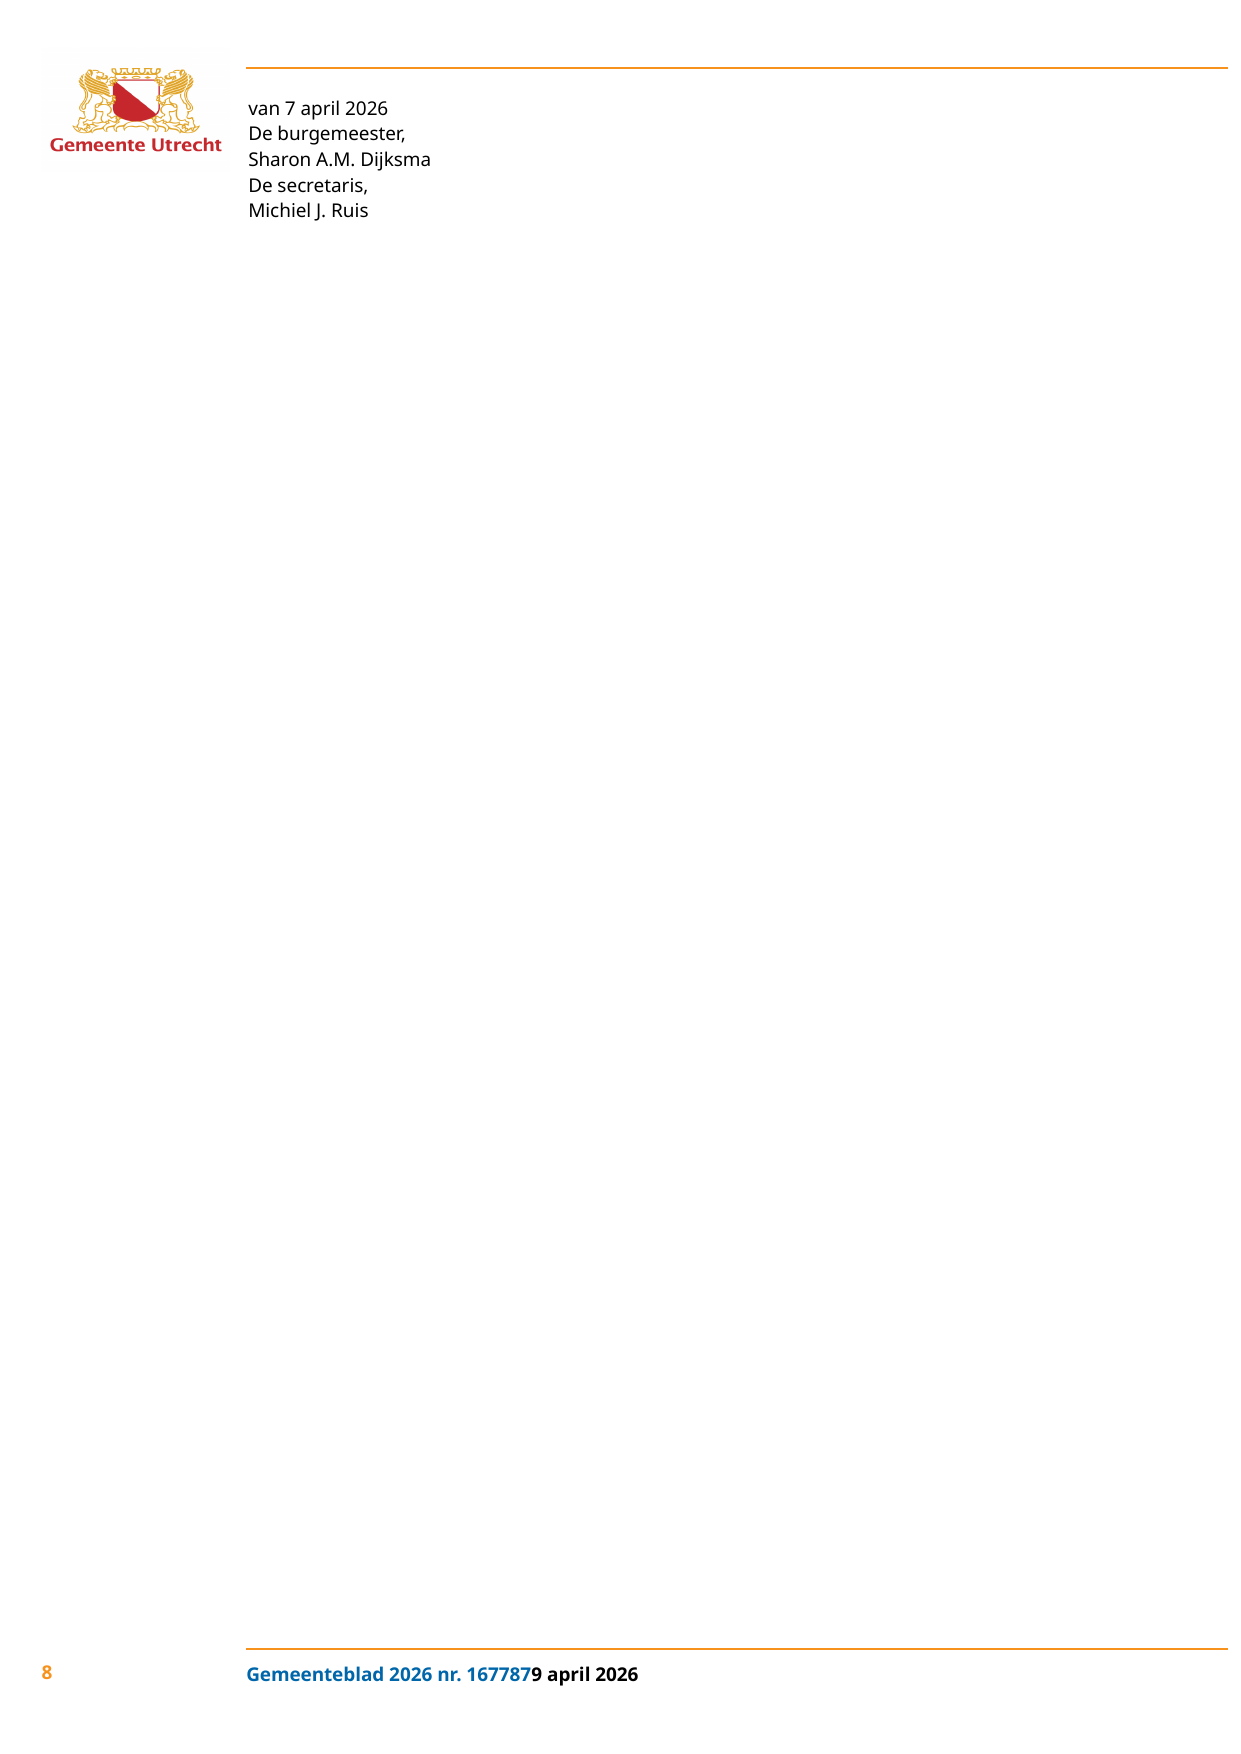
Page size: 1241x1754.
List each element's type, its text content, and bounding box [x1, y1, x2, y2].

picture [41, 47, 231, 172]
text De burgemeester, [248, 121, 1152, 146]
text van 7 april 2026 [248, 95, 1152, 121]
text Michiel J. Ruis [248, 198, 1152, 223]
text Sharon A.M. Dijksma [248, 146, 1152, 172]
text De secretaris, [248, 172, 1152, 198]
